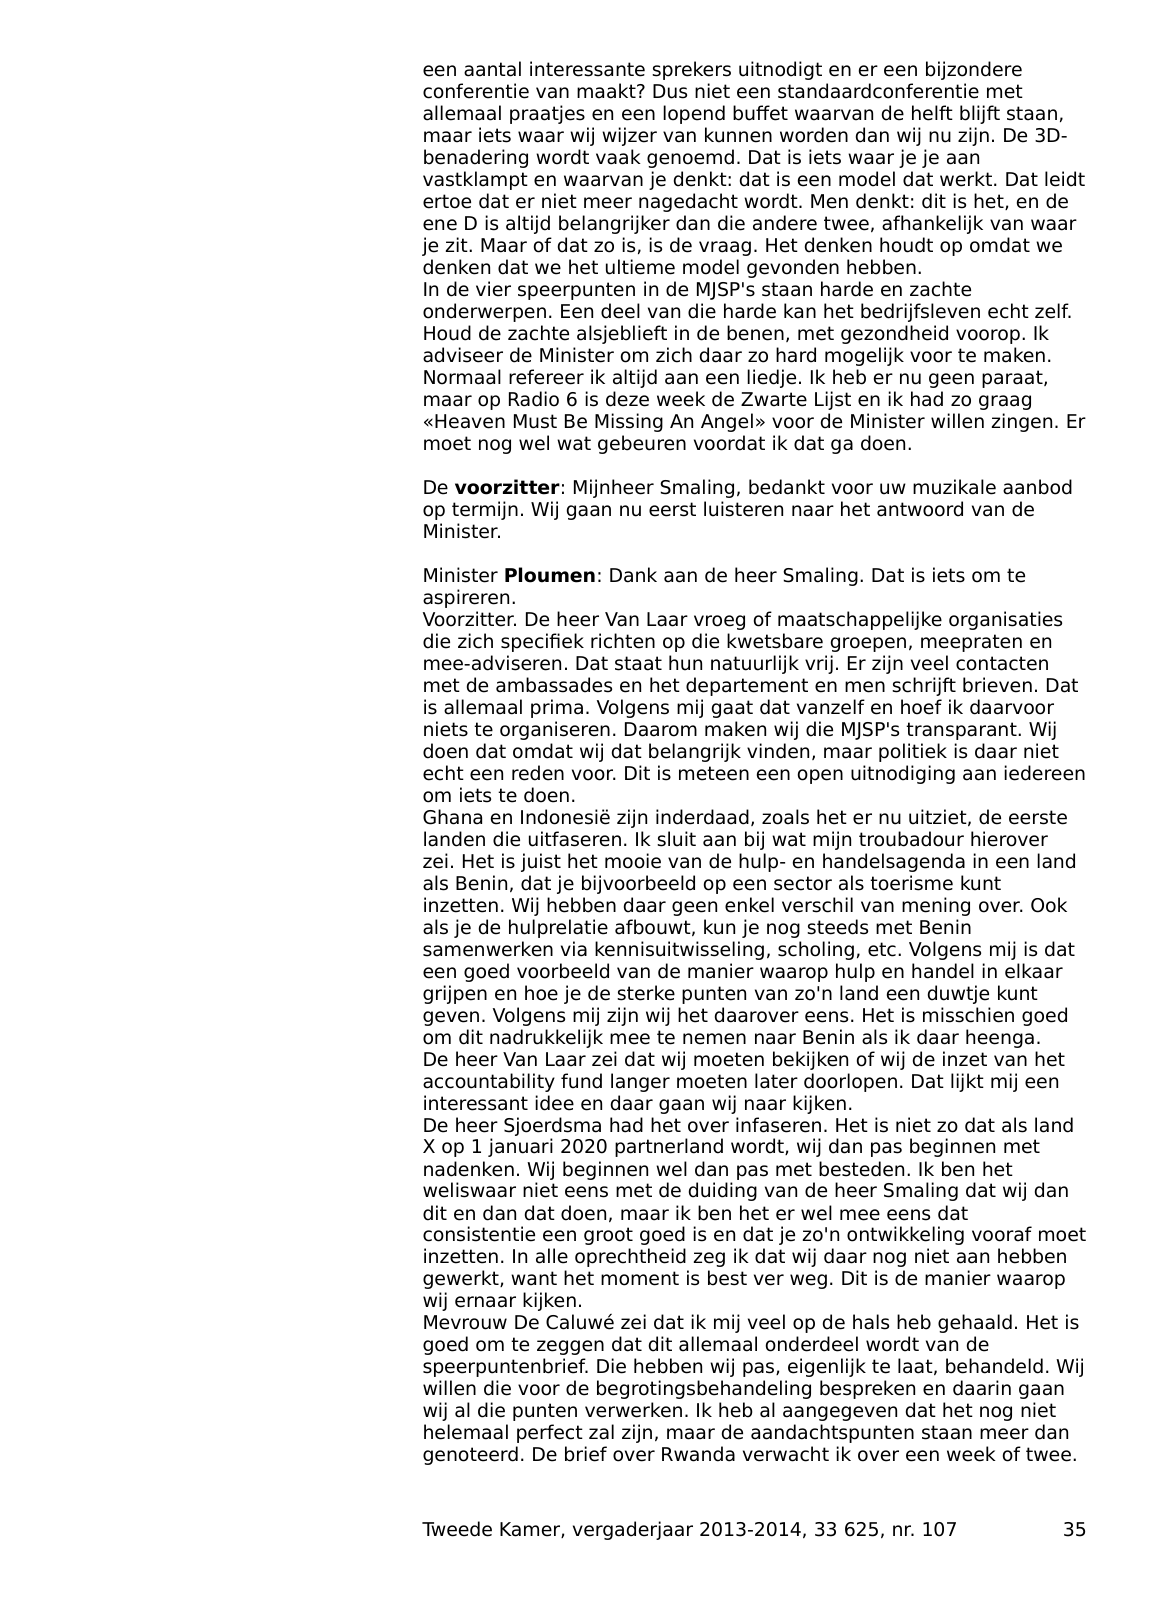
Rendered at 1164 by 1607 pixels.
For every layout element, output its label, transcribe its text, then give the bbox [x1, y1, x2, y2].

text De heer Van Laar zei dat wij moeten bekijken of wij de inzet van het accountability fund langer moeten later doorlopen. Dat lijkt mij een interessant idee en daar gaan wij naar kijken. [422, 1048, 1087, 1114]
text Mevrouw De Caluwé zei dat ik mij veel op de hals heb gehaald. Het is goed om te zeggen dat dit allemaal onderdeel wordt van de speerpuntenbrief. Die hebben wij pas, eigenlijk te laat, behandeld. Wij willen die voor de begrotingsbehandeling bespreken en daarin gaan wij al die punten verwerken. Ik heb al aangegeven dat het nog niet helemaal perfect zal zijn, maar de aandachtspunten staan meer dan genoteerd. De brief over Rwanda verwacht ik over een week of twee. [422, 1312, 1087, 1466]
text De heer Sjoerdsma had het over infaseren. Het is niet zo dat als land X op 1 januari 2020 partnerland wordt, wij dan pas beginnen met nadenken. Wij beginnen wel dan pas met besteden. Ik ben het weliswaar niet eens met de duiding van de heer Smaling dat wij dan dit en dan dat doen, maar ik ben het er wel mee eens dat consistentie een groot goed is en dat je zo'n ontwikkeling vooraf moet inzetten. In alle oprechtheid zeg ik dat wij daar nog niet aan hebben gewerkt, want het moment is best ver weg. Dit is de manier waarop wij ernaar kijken. [422, 1114, 1087, 1312]
text Ghana en Indonesië zijn inderdaad, zoals het er nu uitziet, de eerste landen die uitfaseren. Ik sluit aan bij wat mijn troubadour hierover zei. Het is juist het mooie van de hulp- en handelsagenda in een land als Benin, dat je bijvoorbeeld op een sector als toerisme kunt inzetten. Wij hebben daar geen enkel verschil van mening over. Ook als je de hulprelatie afbouwt, kun je nog steeds met Benin samenwerken via kennisuitwisseling, scholing, etc. Volgens mij is dat een goed voorbeeld van de manier waarop hulp en handel in elkaar grijpen en hoe je de sterke punten van zo'n land een duwtje kunt geven. Volgens mij zijn wij het daarover eens. Het is misschien goed om dit nadrukkelijk mee te nemen naar Benin als ik daar heenga. [422, 807, 1087, 1048]
text een aantal interessante sprekers uitnodigt en er een bijzondere conferentie van maakt? Dus niet een standaardconferentie met allemaal praatjes en een lopend buffet waarvan de helft blijft staan, maar iets waar wij wijzer van kunnen worden dan wij nu zijn. De 3D-benadering wordt vaak genoemd. Dat is iets waar je je aan vastklampt en waarvan je denkt: dat is een model dat werkt. Dat leidt ertoe dat er niet meer nagedacht wordt. Men denkt: dit is het, en de ene D is altijd belangrijker dan die andere twee, afhankelijk van waar je zit. Maar of dat zo is, is de vraag. Het denken houdt op omdat we denken dat we het ultieme model gevonden hebben. [422, 59, 1087, 279]
text Voorzitter. De heer Van Laar vroeg of maatschappelijke organisaties die zich specifiek richten op die kwetsbare groepen, meepraten en mee-adviseren. Dat staat hun natuurlijk vrij. Er zijn veel contacten met de ambassades en het departement en men schrijft brieven. Dat is allemaal prima. Volgens mij gaat dat vanzelf en hoef ik daarvoor niets te organiseren. Daarom maken wij die MJSP's transparant. Wij doen dat omdat wij dat belangrijk vinden, maar politiek is daar niet echt een reden voor. Dit is meteen een open uitnodiging aan iedereen om iets te doen. [422, 609, 1087, 807]
text In de vier speerpunten in de MJSP's staan harde en zachte onderwerpen. Een deel van die harde kan het bedrijfsleven echt zelf. Houd de zachte alsjeblieft in de benen, met gezondheid voorop. Ik adviseer de Minister om zich daar zo hard mogelijk voor te maken. Normaal refereer ik altijd aan een liedje. Ik heb er nu geen paraat, maar op Radio 6 is deze week de Zwarte Lijst en ik had zo graag «Heaven Must Be Missing An Angel» voor de Minister willen zingen. Er moet nog wel wat gebeuren voordat ik dat ga doen. [422, 279, 1087, 455]
text Minister Ploumen: Dank aan de heer Smaling. Dat is iets om te aspireren. [422, 565, 1087, 609]
text De voorzitter: Mijnheer Smaling, bedankt voor uw muzikale aanbod op termijn. Wij gaan nu eerst luisteren naar het antwoord van de Minister. [422, 477, 1087, 543]
